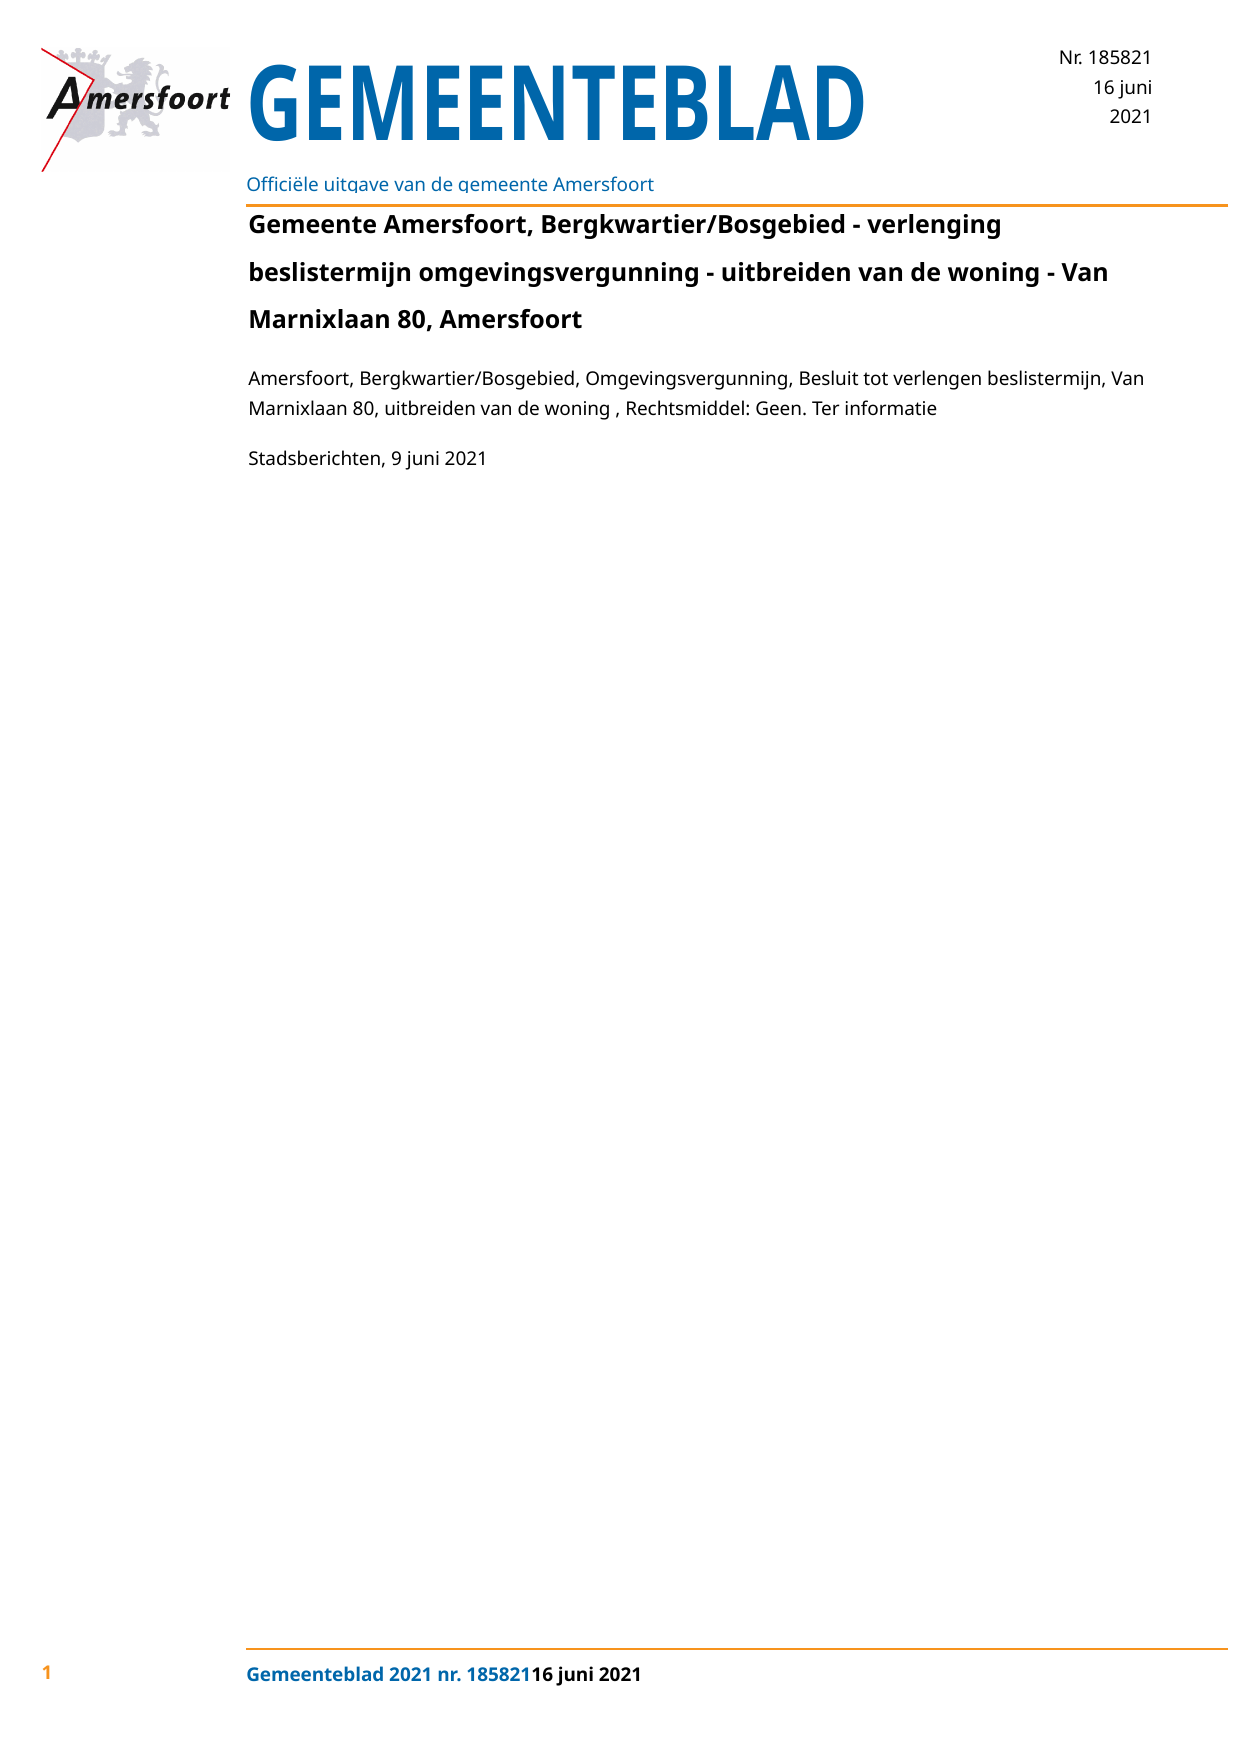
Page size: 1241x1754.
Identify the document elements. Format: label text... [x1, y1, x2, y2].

text Amersfoort, Bergkwartier/Bosgebied, Omgevingsvergunning, Besluit tot verlengen beslistermijn, Van Marnixlaan 80, uitbreiden van de woning , Rechtsmiddel: Geen. Ter informatie [248, 366, 1152, 421]
picture [41, 47, 231, 172]
text Stadsberichten, 9 juni 2021 [248, 446, 1152, 471]
text Gemeente Amersfoort, Bergkwartier/Bosgebied - verlenging beslistermijn omgevingsvergunning - uitbreiden van de woning - Van Marnixlaan 80, Amersfoort [248, 207, 1152, 336]
